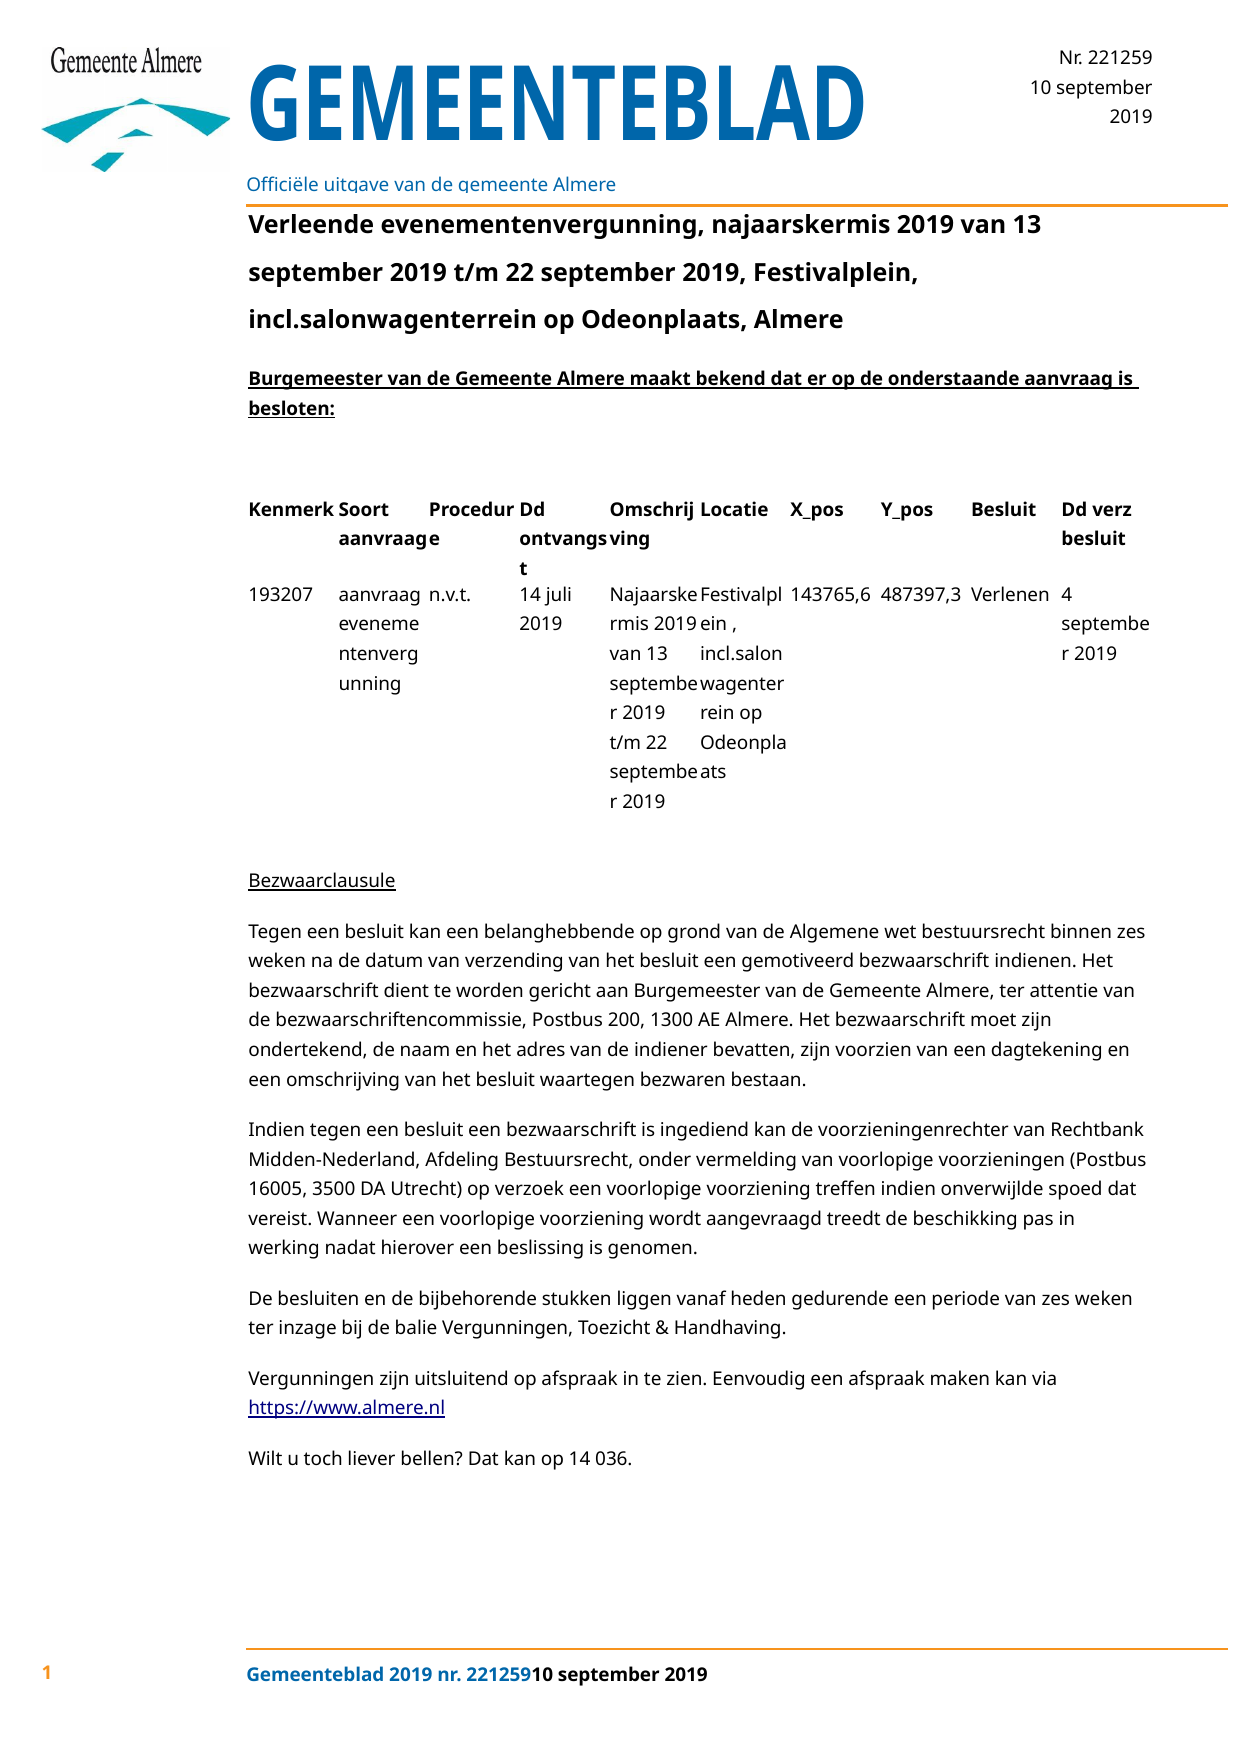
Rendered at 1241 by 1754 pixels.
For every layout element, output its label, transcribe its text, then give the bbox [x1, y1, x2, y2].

table_header Omschrijving [609, 496, 700, 581]
table_header X_pos [790, 496, 881, 581]
table_cell 193207 [248, 581, 338, 814]
table_cell Festivalplein , incl.salonwagenterrein op Odeonplaats [700, 581, 790, 814]
table_header Besluit [971, 496, 1061, 581]
text De besluiten en de bijbehorende stukken liggen vanaf heden gedurende een periode van zes weken ter inzage bij de balie Vergunningen, Toezicht & Handhaving. [248, 1285, 1152, 1340]
text Bezwaarclausule [248, 867, 1152, 893]
table_cell Verlenen [971, 581, 1061, 814]
table_header Procedure [429, 496, 519, 581]
table_cell 487397,3 [881, 581, 971, 814]
text Wilt u toch liever bellen? Dat kan op 14 036. [248, 1445, 1152, 1471]
text Tegen een besluit kan een belanghebbende op grond van de Algemene wet bestuursrecht binnen zes weken na de datum van verzending van het besluit een gemotiveerd bezwaarschrift indienen. Het bezwaarschrift dient te worden gericht aan Burgemeester van de Gemeente Almere, ter attentie van de bezwaarschriftencommissie, Postbus 200, 1300 AE Almere. Het bezwaarschrift moet zijn ondertekend, de naam en het adres van de indiener bevatten, zijn voorzien van een dagtekening en een omschrijving van het besluit waartegen bezwaren bestaan. [248, 918, 1152, 1091]
table_cell 4 september 2019 [1061, 581, 1152, 814]
table_cell Najaarskermis 2019 van 13 september 2019 t/m 22 september 2019 [609, 581, 700, 814]
table_cell 143765,6 [790, 581, 881, 814]
table_header Locatie [700, 496, 790, 581]
table_header Dd ontvangst [519, 496, 609, 581]
text Verleende evenementenvergunning, najaarskermis 2019 van 13 september 2019 t/m 22 september 2019, Festivalplein, incl.salonwagenterrein op Odeonplaats, Almere [248, 207, 1152, 336]
text Indien tegen een besluit een bezwaarschrift is ingediend kan de voorzieningenrechter van Rechtbank Midden-Nederland, Afdeling Bestuursrecht, onder vermelding van voorlopige voorzieningen (Postbus 16005, 3500 DA Utrecht) op verzoek een voorlopige voorziening treffen indien onverwijlde spoed dat vereist. Wanneer een voorlopige voorziening wordt aangevraagd treedt de beschikking pas in werking nadat hierover een beslissing is genomen. [248, 1116, 1152, 1260]
table_header Dd verz besluit [1061, 496, 1152, 581]
table_header Soort aanvraag [338, 496, 429, 581]
text Vergunningen zijn uitsluitend op afspraak in te zien. Eenvoudig een afspraak maken kan via https://www.almere.nl [248, 1365, 1152, 1420]
table_cell aanvraag evenementenvergunning [338, 581, 429, 814]
table_header Kenmerk [248, 496, 338, 581]
table_cell n.v.t. [429, 581, 519, 814]
text Burgemeester van de Gemeente Almere maakt bekend dat er op de onderstaande aanvraag is besloten: [248, 366, 1152, 421]
picture [41, 47, 231, 172]
table_header Y_pos [881, 496, 971, 581]
table_cell 14 juli 2019 [519, 581, 609, 814]
